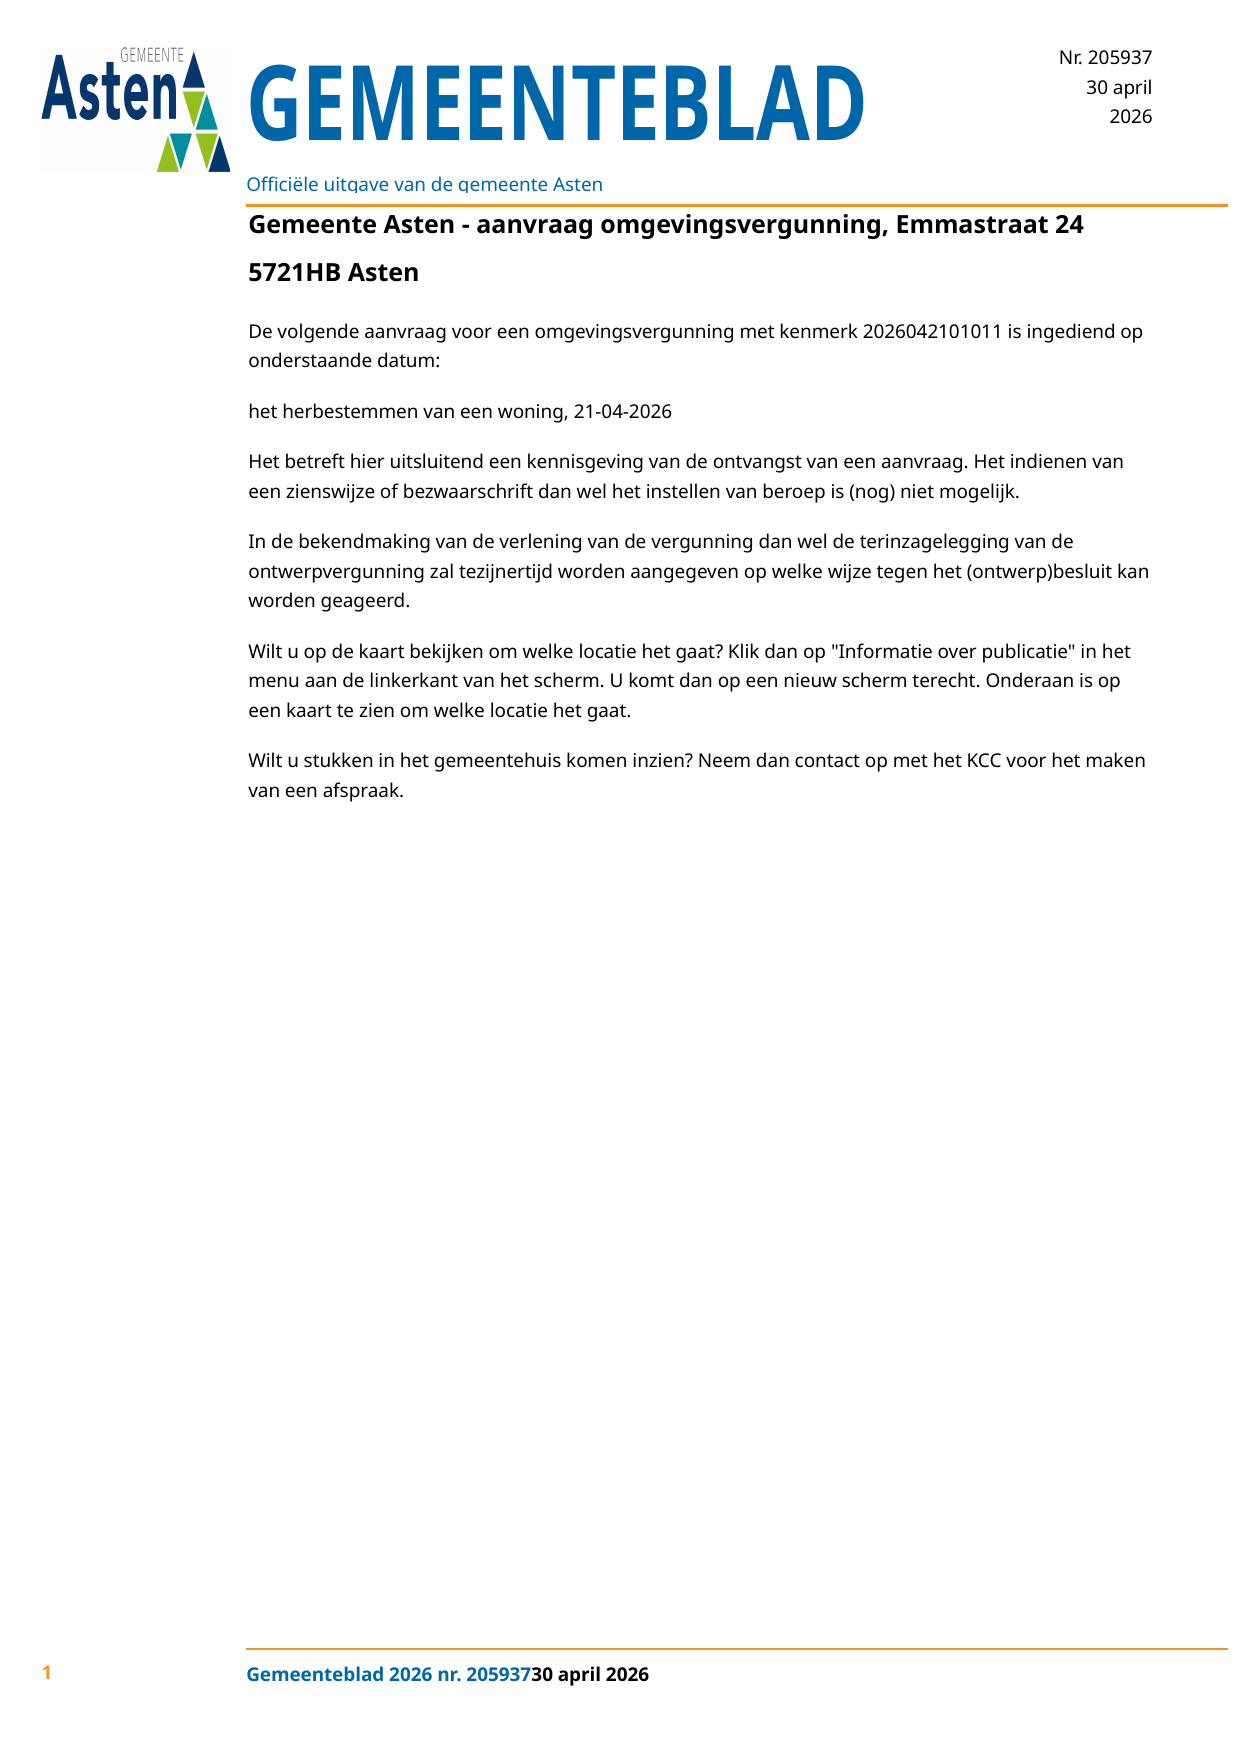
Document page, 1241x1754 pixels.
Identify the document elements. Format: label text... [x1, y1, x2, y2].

text het herbestemmen van een woning, 21-04-2026 [248, 398, 1152, 424]
picture [41, 47, 231, 172]
text Wilt u stukken in het gemeentehuis komen inzien? Neem dan contact op met het KCC voor het maken van een afspraak. [248, 747, 1152, 803]
text In de bekendmaking van de verlening van de vergunning dan wel de terinzagelegging van de ontwerpvergunning zal tezijnertijd worden aangegeven op welke wijze tegen het (ontwerp)besluit kan worden geageerd. [248, 528, 1152, 613]
text Wilt u op de kaart bekijken om welke locatie het gaat? Klik dan op "Informatie over publicatie" in het menu aan de linkerkant van het scherm. U komt dan op een nieuw scherm terecht. Onderaan is op een kaart te zien om welke locatie het gaat. [248, 638, 1152, 723]
text De volgende aanvraag voor een omgevingsvergunning met kenmerk 2026042101011 is ingediend op onderstaande datum: [248, 318, 1152, 373]
text Gemeente Asten - aanvraag omgevingsvergunning, Emmastraat 24 5721HB Asten [248, 207, 1152, 288]
text Het betreft hier uitsluitend een kennisgeving van de ontvangst van een aanvraag. Het indienen van een zienswijze of bezwaarschrift dan wel het instellen van beroep is (nog) niet mogelijk. [248, 448, 1152, 504]
